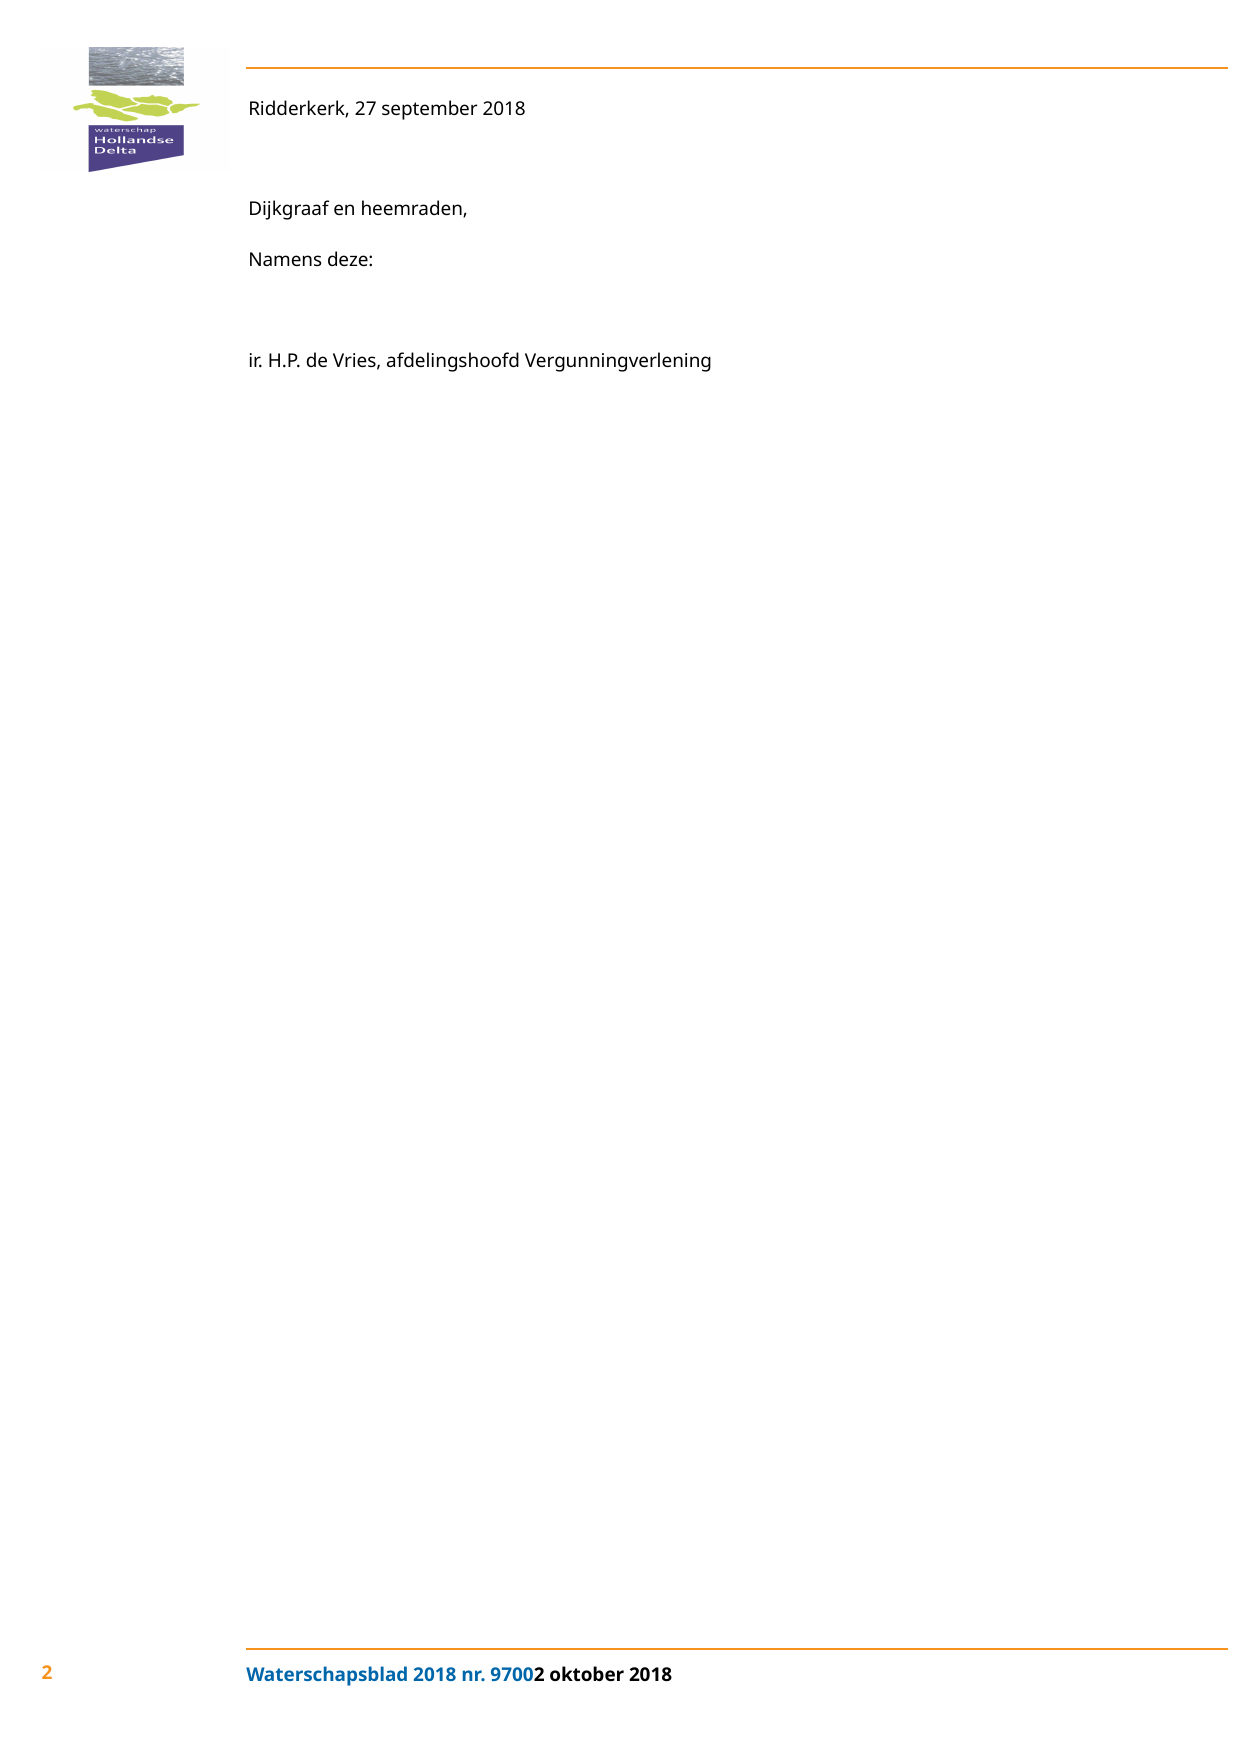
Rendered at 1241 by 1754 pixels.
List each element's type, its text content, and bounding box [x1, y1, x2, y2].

text Ridderkerk, 27 september 2018 [248, 95, 1152, 121]
text Dijkgraaf en heemraden, [248, 196, 1152, 221]
text ir. H.P. de Vries, afdelingshoofd Vergunningverlening [248, 347, 1152, 373]
picture [41, 47, 231, 172]
text Namens deze: [248, 246, 1152, 272]
